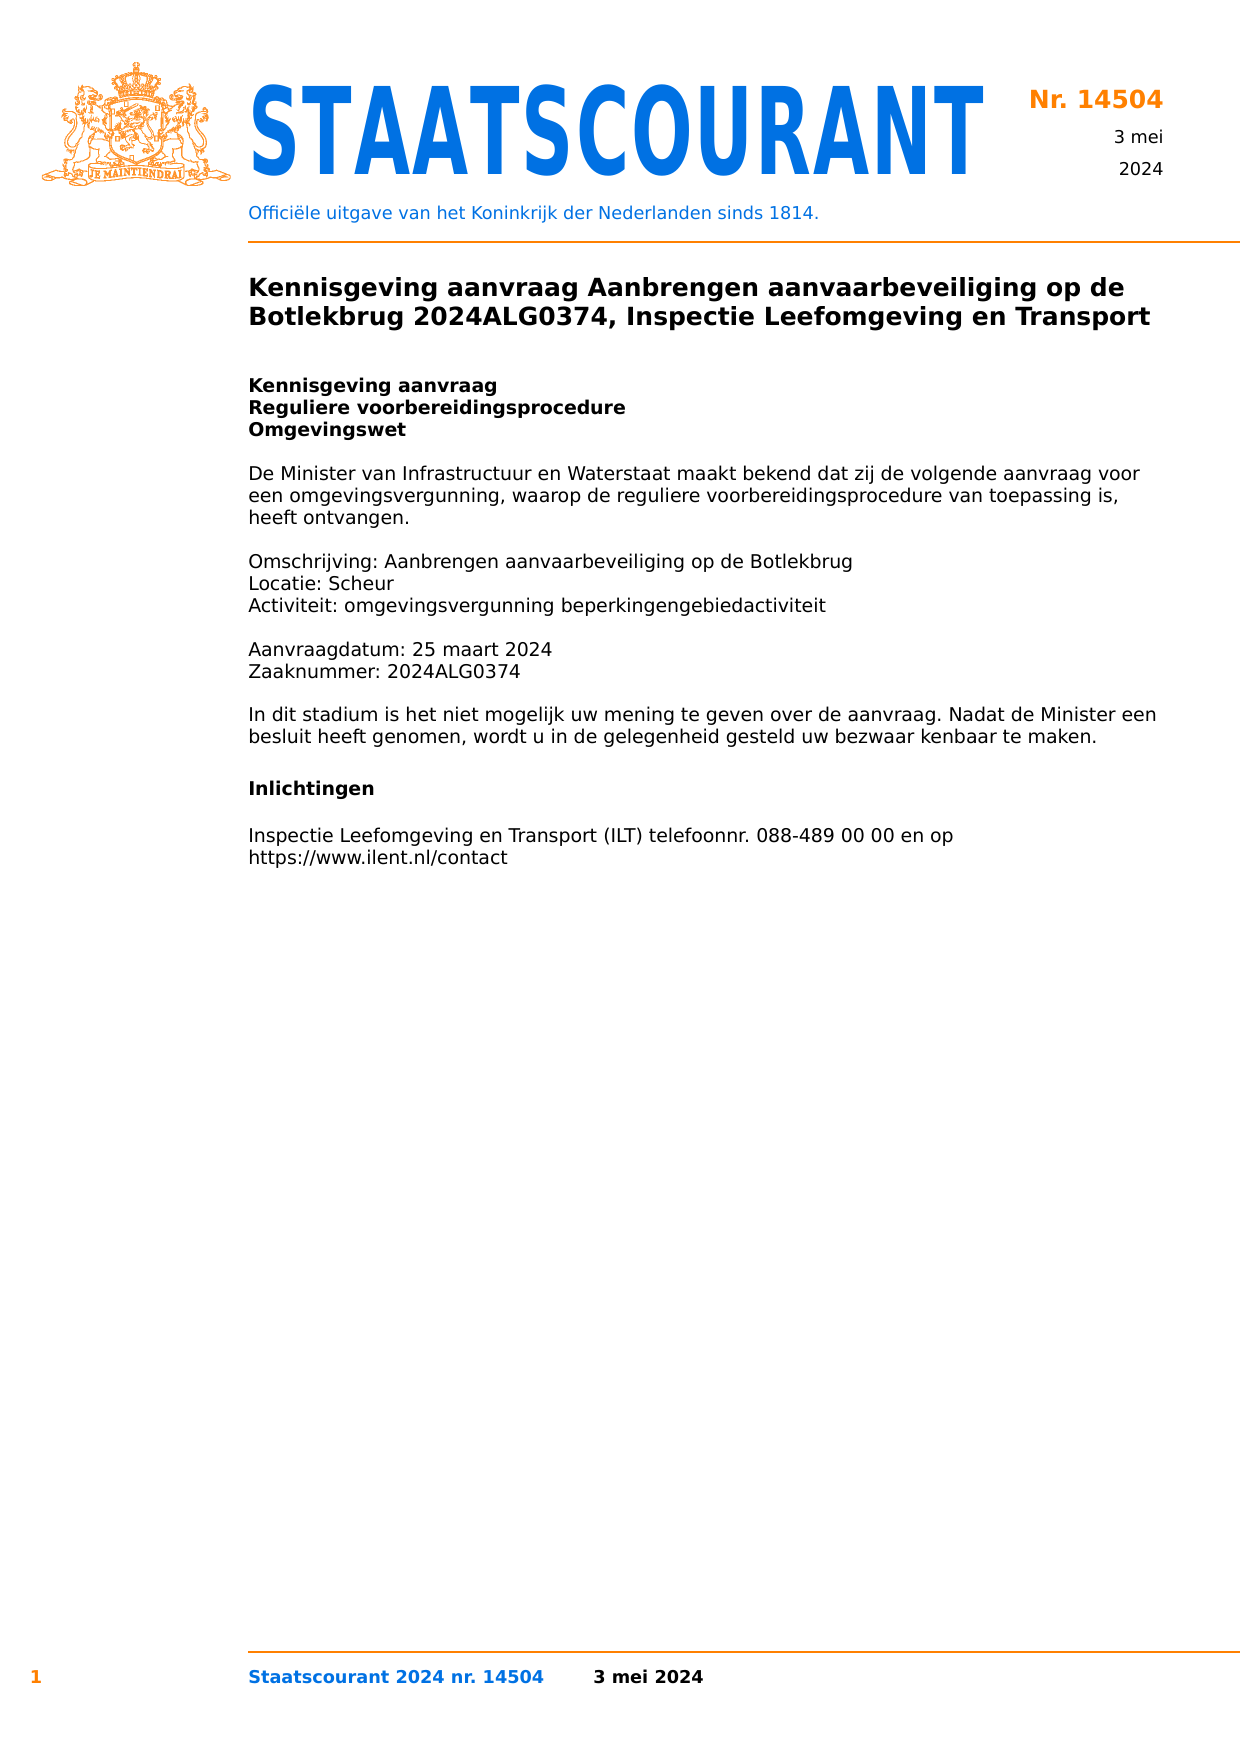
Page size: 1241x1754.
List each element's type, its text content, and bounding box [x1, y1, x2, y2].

text Omgevingswet [248, 419, 1163, 441]
text De Minister van Infrastructuur en Waterstaat maakt bekend dat zij de volgende aanvraag voor een omgevingsvergunning, waarop de reguliere voorbereidingsprocedure van toepassing is, heeft ontvangen. [248, 463, 1163, 529]
text In dit stadium is het niet mogelijk uw mening te geven over de aanvraag. Nadat de Minister een besluit heeft genomen, wordt u in de gelegenheid gesteld uw bezwaar kenbaar te maken. [248, 704, 1163, 748]
text Kennisgeving aanvraag [248, 375, 1163, 397]
text Inspectie Leefomgeving en Transport (ILT) telefoonnr. 088-489 00 00 en op https://www.ilent.nl/contact [248, 825, 1163, 869]
table_header STAATSCOURANT [248, 62, 998, 203]
subtitle Kennisgeving aanvraag Aanbrengen aanvaarbeveiliging op de Botlekbrug 2024ALG0374, Inspectie Leefomgeving en Transport [248, 273, 1163, 331]
picture [41, 62, 231, 186]
table_cell 2024 [998, 153, 1240, 203]
text Reguliere voorbereidingsprocedure [248, 397, 1163, 419]
text Aanvraagdatum: 25 maart 2024 [248, 638, 1163, 661]
text Activiteit: omgevingsvergunning beperkingengebiedactiviteit [248, 595, 1163, 617]
table_header Nr. 14504 [998, 62, 1240, 121]
table_cell Officiële uitgave van het Koninkrijk der Nederlanden sinds 1814. [248, 203, 1240, 241]
text Zaaknummer: 2024ALG0374 [248, 661, 1163, 682]
table_header [25, 62, 248, 241]
text Omschrijving: Aanbrengen aanvaarbeveiliging op de Botlekbrug [248, 551, 1163, 573]
text Locatie: Scheur [248, 573, 1163, 595]
subtitle Inlichtingen [248, 778, 1163, 800]
table_cell 3 mei [998, 121, 1240, 153]
